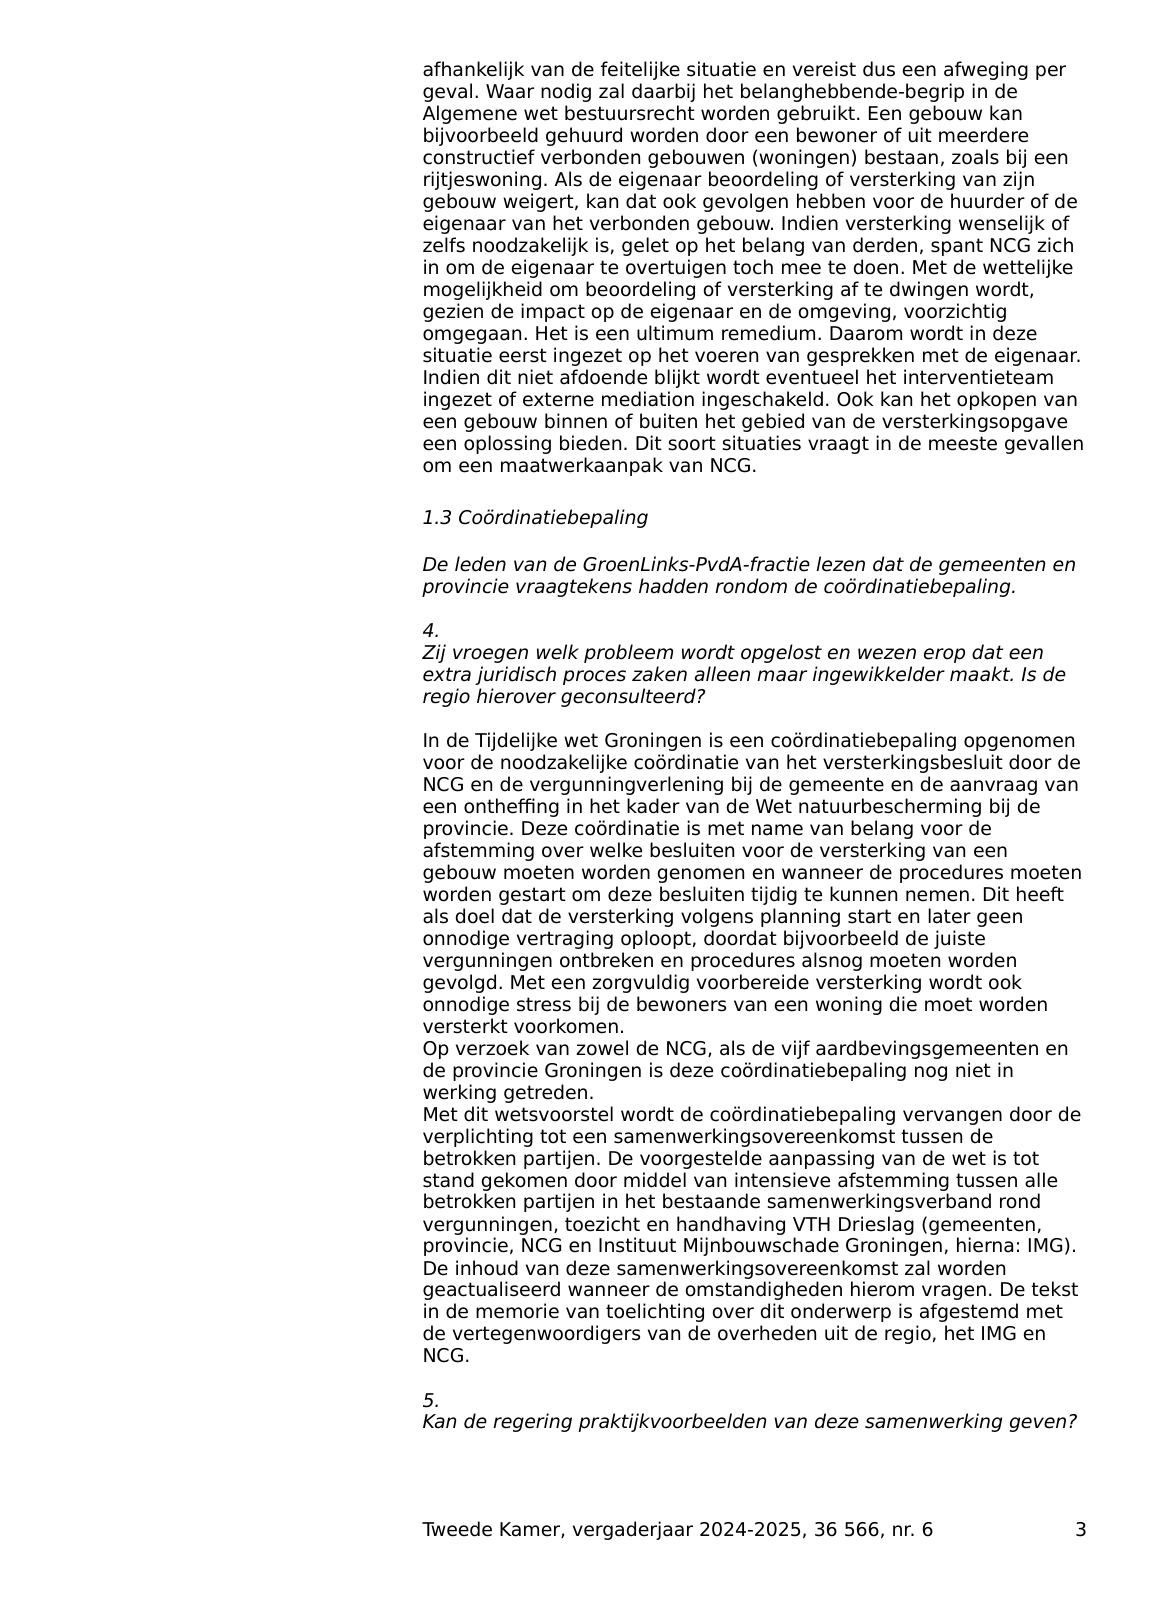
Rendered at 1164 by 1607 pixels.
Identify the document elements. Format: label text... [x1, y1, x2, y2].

text De leden van de GroenLinks-PvdA-fractie lezen dat de gemeenten en provincie vraagtekens hadden rondom de coördinatiebepaling. [422, 554, 1087, 598]
subtitle 1.3 Coördinatiebepaling [422, 507, 1087, 529]
text 5. [422, 1389, 1087, 1411]
text Met dit wetsvoorstel wordt de coördinatiebepaling vervangen door de verplichting tot een samenwerkingsovereenkomst tussen de betrokken partijen. De voorgestelde aanpassing van de wet is tot stand gekomen door middel van intensieve afstemming tussen alle betrokken partijen in het bestaande samenwerkingsverband rond vergunningen, toezicht en handhaving VTH Drieslag (gemeenten, provincie, NCG en Instituut Mijnbouwschade Groningen, hierna: IMG). De inhoud van deze samenwerkingsovereenkomst zal worden geactualiseerd wanneer de omstandigheden hierom vragen. De tekst in de memorie van toelichting over dit onderwerp is afgestemd met de vertegenwoordigers van de overheden uit de regio, het IMG en NCG. [422, 1103, 1087, 1367]
text afhankelijk van de feitelijke situatie en vereist dus een afweging per geval. Waar nodig zal daarbij het belanghebbende-begrip in de Algemene wet bestuursrecht worden gebruikt. Een gebouw kan bijvoorbeeld gehuurd worden door een bewoner of uit meerdere constructief verbonden gebouwen (woningen) bestaan, zoals bij een rijtjeswoning. Als de eigenaar beoordeling of versterking van zijn gebouw weigert, kan dat ook gevolgen hebben voor de huurder of de eigenaar van het verbonden gebouw. Indien versterking wenselijk of zelfs noodzakelijk is, gelet op het belang van derden, spant NCG zich in om de eigenaar te overtuigen toch mee te doen. Met de wettelijke mogelijkheid om beoordeling of versterking af te dwingen wordt, gezien de impact op de eigenaar en de omgeving, voorzichtig omgegaan. Het is een ultimum remedium. Daarom wordt in deze situatie eerst ingezet op het voeren van gesprekken met de eigenaar. Indien dit niet afdoende blijkt wordt eventueel het interventieteam ingezet of externe mediation ingeschakeld. Ook kan het opkopen van een gebouw binnen of buiten het gebied van de versterkingsopgave een oplossing bieden. Dit soort situaties vraagt in de meeste gevallen om een maatwerkaanpak van NCG. [422, 59, 1087, 477]
text In de Tijdelijke wet Groningen is een coördinatiebepaling opgenomen voor de noodzakelijke coördinatie van het versterkingsbesluit door de NCG en de vergunningverlening bij de gemeente en de aanvraag van een ontheffing in het kader van de Wet natuurbescherming bij de provincie. Deze coördinatie is met name van belang voor de afstemming over welke besluiten voor de versterking van een gebouw moeten worden genomen en wanneer de procedures moeten worden gestart om deze besluiten tijdig te kunnen nemen. Dit heeft als doel dat de versterking volgens planning start en later geen onnodige vertraging oploopt, doordat bijvoorbeeld de juiste vergunningen ontbreken en procedures alsnog moeten worden gevolgd. Met een zorgvuldig voorbereide versterking wordt ook onnodige stress bij de bewoners van een woning die moet worden versterkt voorkomen. [422, 730, 1087, 1038]
text Kan de regering praktijkvoorbeelden van deze samenwerking geven? [422, 1411, 1087, 1433]
text 4. [422, 620, 1087, 642]
text Op verzoek van zowel de NCG, als de vijf aardbevingsgemeenten en de provincie Groningen is deze coördinatiebepaling nog niet in werking getreden. [422, 1038, 1087, 1103]
text Zij vroegen welk probleem wordt opgelost en wezen erop dat een extra juridisch proces zaken alleen maar ingewikkelder maakt. Is de regio hierover geconsulteerd? [422, 642, 1087, 708]
